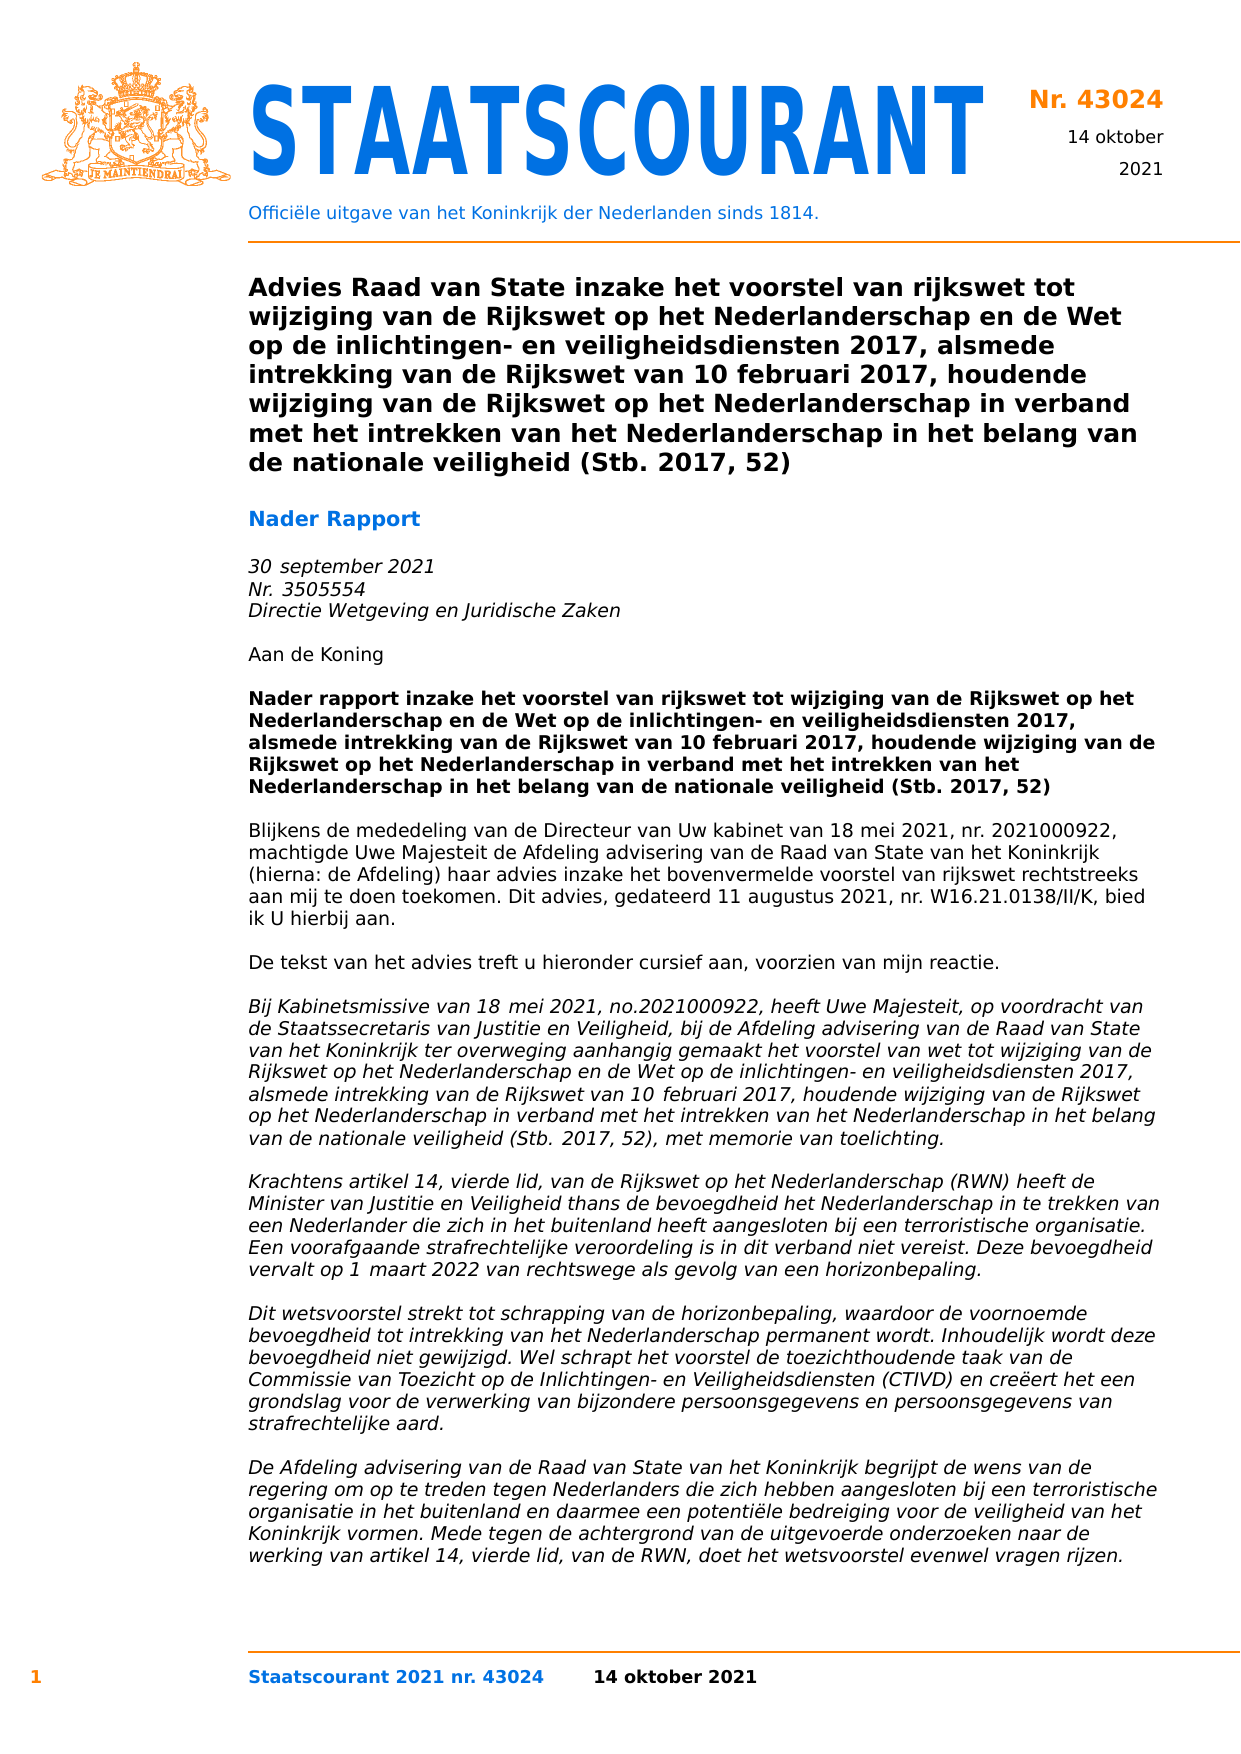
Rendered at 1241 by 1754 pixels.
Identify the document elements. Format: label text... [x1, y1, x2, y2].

text Directie Wetgeving en Juridische Zaken [248, 600, 1163, 622]
table_header [25, 62, 248, 241]
text Aan de Koning [248, 644, 1163, 666]
text Blijkens de mededeling van de Directeur van Uw kabinet van 18 mei 2021, nr. 2021000922, machtigde Uwe Majesteit de Afdeling advisering van de Raad van State van het Koninkrijk (hierna: de Afdeling) haar advies inzake het bovenvermelde voorstel van rijkswet rechtstreeks aan mij te doen toekomen. Dit advies, gedateerd 11 augustus 2021, nr. W16.21.0138/II/K, bied ik U hierbij aan. [248, 820, 1163, 930]
text 30 september 2021 [248, 556, 1163, 578]
text De Afdeling advisering van de Raad van State van het Koninkrijk begrijpt de wens van de regering om op te treden tegen Nederlanders die zich hebben aangesloten bij een terroristische organisatie in het buitenland en daarmee een potentiële bedreiging voor de veiligheid van het Koninkrijk vormen. Mede tegen de achtergrond van de uitgevoerde onderzoeken naar de werking van artikel 14, vierde lid, van de RWN, doet het wetsvoorstel evenwel vragen rijzen. [248, 1457, 1163, 1567]
subtitle Nader Rapport [248, 507, 1163, 531]
text Bij Kabinetsmissive van 18 mei 2021, no.2021000922, heeft Uwe Majesteit, op voordracht van de Staatssecretaris van Justitie en Veiligheid, bij de Afdeling advisering van de Raad van State van het Koninkrijk ter overweging aanhangig gemaakt het voorstel van wet tot wijziging van de Rijkswet op het Nederlanderschap en de Wet op de inlichtingen- en veiligheidsdiensten 2017, alsmede intrekking van de Rijkswet van 10 februari 2017, houdende wijziging van de Rijkswet op het Nederlanderschap in verband met het intrekken van het Nederlanderschap in het belang van de nationale veiligheid (Stb. 2017, 52), met memorie van toelichting. [248, 996, 1163, 1149]
table_cell 14 oktober [998, 121, 1240, 153]
table_header STAATSCOURANT [248, 62, 998, 203]
text Nader rapport inzake het voorstel van rijkswet tot wijziging van de Rijkswet op het Nederlanderschap en de Wet op de inlichtingen- en veiligheidsdiensten 2017, alsmede intrekking van de Rijkswet van 10 februari 2017, houdende wijziging van de Rijkswet op het Nederlanderschap in verband met het intrekken van het Nederlanderschap in het belang van de nationale veiligheid (Stb. 2017, 52) [248, 688, 1163, 798]
subtitle Advies Raad van State inzake het voorstel van rijkswet tot wijziging van de Rijkswet op het Nederlanderschap en de Wet op de inlichtingen- en veiligheidsdiensten 2017, alsmede intrekking van de Rijkswet van 10 februari 2017, houdende wijziging van de Rijkswet op het Nederlanderschap in verband met het intrekken van het Nederlanderschap in het belang van de nationale veiligheid (Stb. 2017, 52) [248, 273, 1163, 477]
text Nr. 3505554 [248, 578, 1163, 600]
table_cell 2021 [998, 153, 1240, 203]
text Dit wetsvoorstel strekt tot schrapping van de horizonbepaling, waardoor de voornoemde bevoegdheid tot intrekking van het Nederlanderschap permanent wordt. Inhoudelijk wordt deze bevoegdheid niet gewijzigd. Wel schrapt het voorstel de toezichthoudende taak van de Commissie van Toezicht op de Inlichtingen- en Veiligheidsdiensten (CTIVD) en creëert het een grondslag voor de verwerking van bijzondere persoonsgegevens en persoonsgegevens van strafrechtelijke aard. [248, 1303, 1163, 1435]
text Krachtens artikel 14, vierde lid, van de Rijkswet op het Nederlanderschap (RWN) heeft de Minister van Justitie en Veiligheid thans de bevoegdheid het Nederlanderschap in te trekken van een Nederlander die zich in het buitenland heeft aangesloten bij een terroristische organisatie. Een voorafgaande strafrechtelijke veroordeling is in dit verband niet vereist. Deze bevoegdheid vervalt op 1 maart 2022 van rechtswege als gevolg van een horizonbepaling. [248, 1171, 1163, 1281]
picture [41, 62, 231, 186]
table_cell Officiële uitgave van het Koninkrijk der Nederlanden sinds 1814. [248, 203, 1240, 241]
text De tekst van het advies treft u hieronder cursief aan, voorzien van mijn reactie. [248, 952, 1163, 974]
table_header Nr. 43024 [998, 62, 1240, 121]
